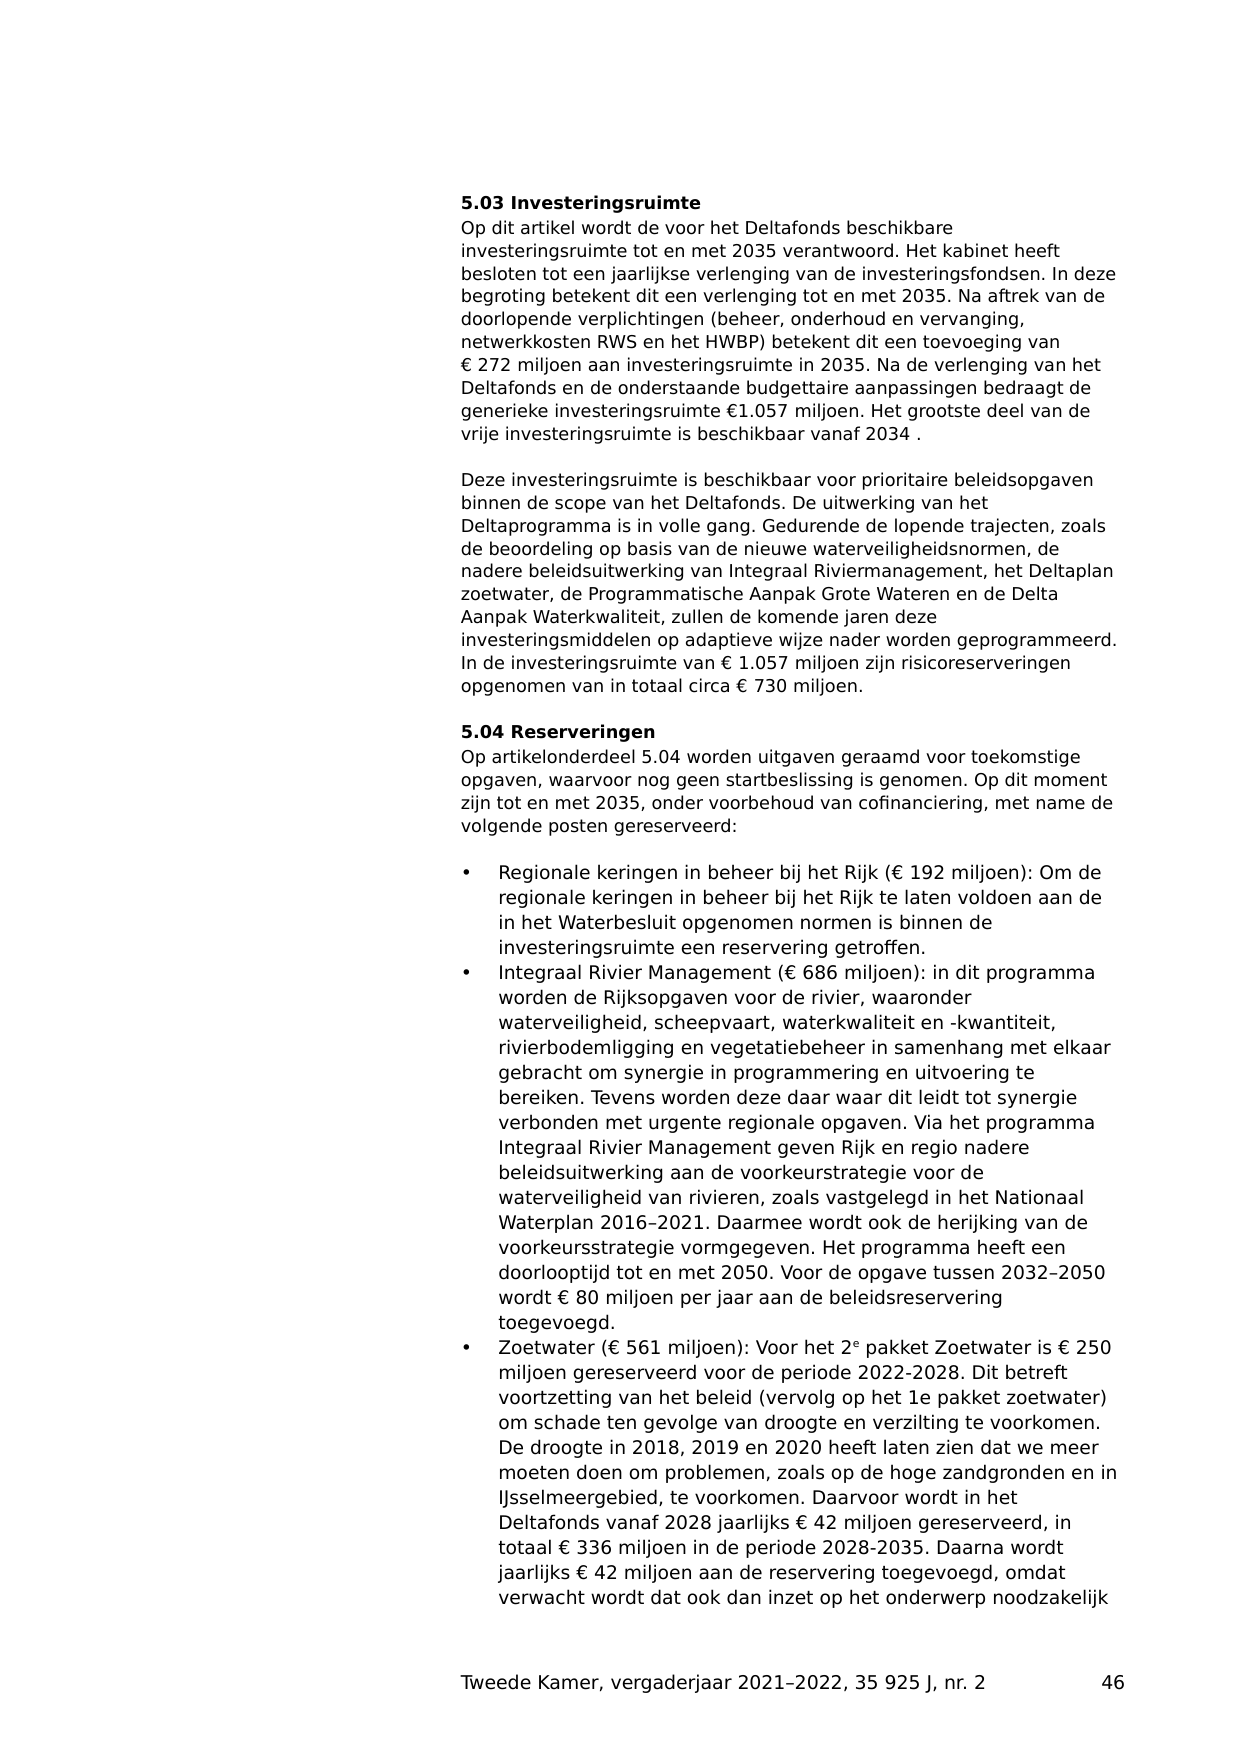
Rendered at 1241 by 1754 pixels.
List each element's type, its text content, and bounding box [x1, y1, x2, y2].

list Integraal Rivier Management (€ 686 miljoen): in dit programma worden de Rijksopgaven voor de rivier, waaronder waterveiligheid, scheepvaart, waterkwaliteit en -kwantiteit, rivierbodemligging en vegetatiebeheer in samenhang met elkaar gebracht om synergie in programmering en uitvoering te bereiken. Tevens worden deze daar waar dit leidt tot synergie verbonden met urgente regionale opgaven. Via het programma Integraal Rivier Management geven Rijk en regio nadere beleidsuitwerking aan de voorkeurstrategie voor de waterveiligheid van rivieren, zoals vastgelegd in het Nationaal Waterplan 2016–2021. Daarmee wordt ook de herijking van de voorkeursstrategie vormgegeven. Het programma heeft een doorlooptijd tot en met 2050. Voor de opgave tussen 2032–2050 wordt € 80 miljoen per jaar aan de beleidsreservering toegevoegd. [461, 959, 1125, 1334]
text 5.03 Investeringsruimte [461, 191, 1125, 214]
list Regionale keringen in beheer bij het Rijk (€ 192 miljoen): Om de regionale keringen in beheer bij het Rijk te laten voldoen aan de in het Waterbesluit opgenomen normen is binnen de investeringsruimte een reservering getroffen. [461, 859, 1125, 959]
text Op artikelonderdeel 5.04 worden uitgaven geraamd voor toekomstige opgaven, waarvoor nog geen startbeslissing is genomen. Op dit moment zijn tot en met 2035, onder voorbehoud van cofinanciering, met name de volgende posten gereserveerd: [461, 745, 1125, 837]
list Zoetwater (€ 561 miljoen): Voor het 2e pakket Zoetwater is € 250 miljoen gereserveerd voor de periode 2022-2028. Dit betreft voortzetting van het beleid (vervolg op het 1e pakket zoetwater) om schade ten gevolge van droogte en verzilting te voorkomen. De droogte in 2018, 2019 en 2020 heeft laten zien dat we meer moeten doen om problemen, zoals op de hoge zandgronden en in IJsselmeergebied, te voorkomen. Daarvoor wordt in het Deltafonds vanaf 2028 jaarlijks € 42 miljoen gereserveerd, in totaal € 336 miljoen in de periode 2028-2035. Daarna wordt jaarlijks € 42 miljoen aan de reservering toegevoegd, omdat verwacht wordt dat ook dan inzet op het onderwerp noodzakelijk [461, 1334, 1125, 1609]
text 5.04 Reserveringen [461, 720, 1125, 743]
text Deze investeringsruimte is beschikbaar voor prioritaire beleidsopgaven binnen de scope van het Deltafonds. De uitwerking van het Deltaprogramma is in volle gang. Gedurende de lopende trajecten, zoals de beoordeling op basis van de nieuwe waterveiligheidsnormen, de nadere beleidsuitwerking van Integraal Riviermanagement, het Deltaplan zoetwater, de Programmatische Aanpak Grote Wateren en de Delta Aanpak Waterkwaliteit, zullen de komende jaren deze investeringsmiddelen op adaptieve wijze nader worden geprogrammeerd. In de investeringsruimte van € 1.057 miljoen zijn risicoreserveringen opgenomen van in totaal circa € 730 miljoen. [461, 468, 1125, 697]
text Op dit artikel wordt de voor het Deltafonds beschikbare investeringsruimte tot en met 2035 verantwoord. Het kabinet heeft besloten tot een jaarlijkse verlenging van de investeringsfondsen. In deze begroting betekent dit een verlenging tot en met 2035. Na aftrek van de doorlopende verplichtingen (beheer, onderhoud en vervanging, netwerkkosten RWS en het HWBP) betekent dit een toevoeging van € 272 miljoen aan investeringsruimte in 2035. Na de verlenging van het Deltafonds en de onderstaande budgettaire aanpassingen bedraagt de generieke investeringsruimte €1.057 miljoen. Het grootste deel van de vrije investeringsruimte is beschikbaar vanaf 2034 . [461, 216, 1125, 445]
